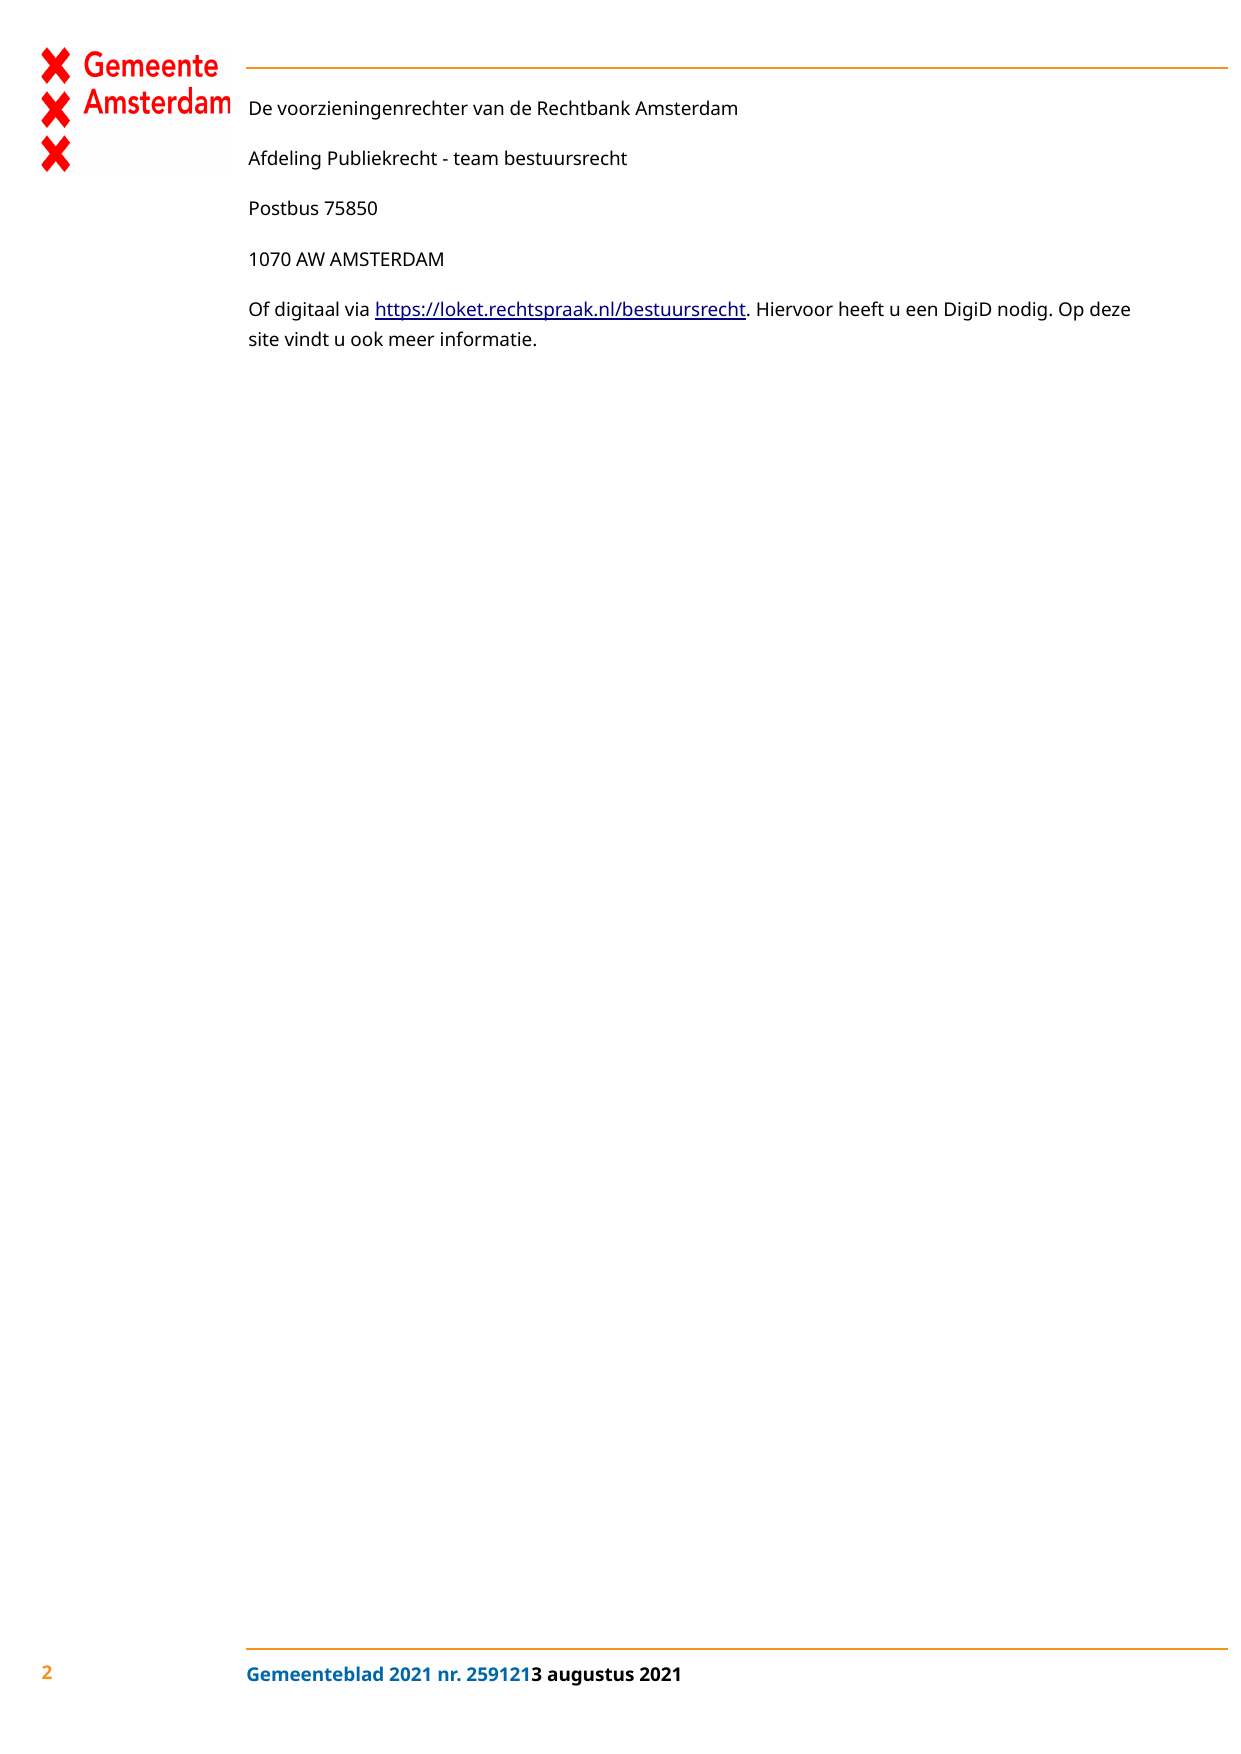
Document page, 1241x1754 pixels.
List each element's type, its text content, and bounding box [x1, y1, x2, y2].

text Of digitaal via https://loket.rechtspraak.nl/bestuursrecht. Hiervoor heeft u een DigiD nodig. Op deze site vindt u ook meer informatie. [248, 296, 1152, 352]
text Afdeling Publiekrecht - team bestuursrecht [248, 145, 1152, 171]
picture [41, 47, 231, 172]
text 1070 AW AMSTERDAM [248, 246, 1152, 272]
text De voorzieningenrechter van de Rechtbank Amsterdam [248, 95, 1152, 121]
text Postbus 75850 [248, 196, 1152, 221]
